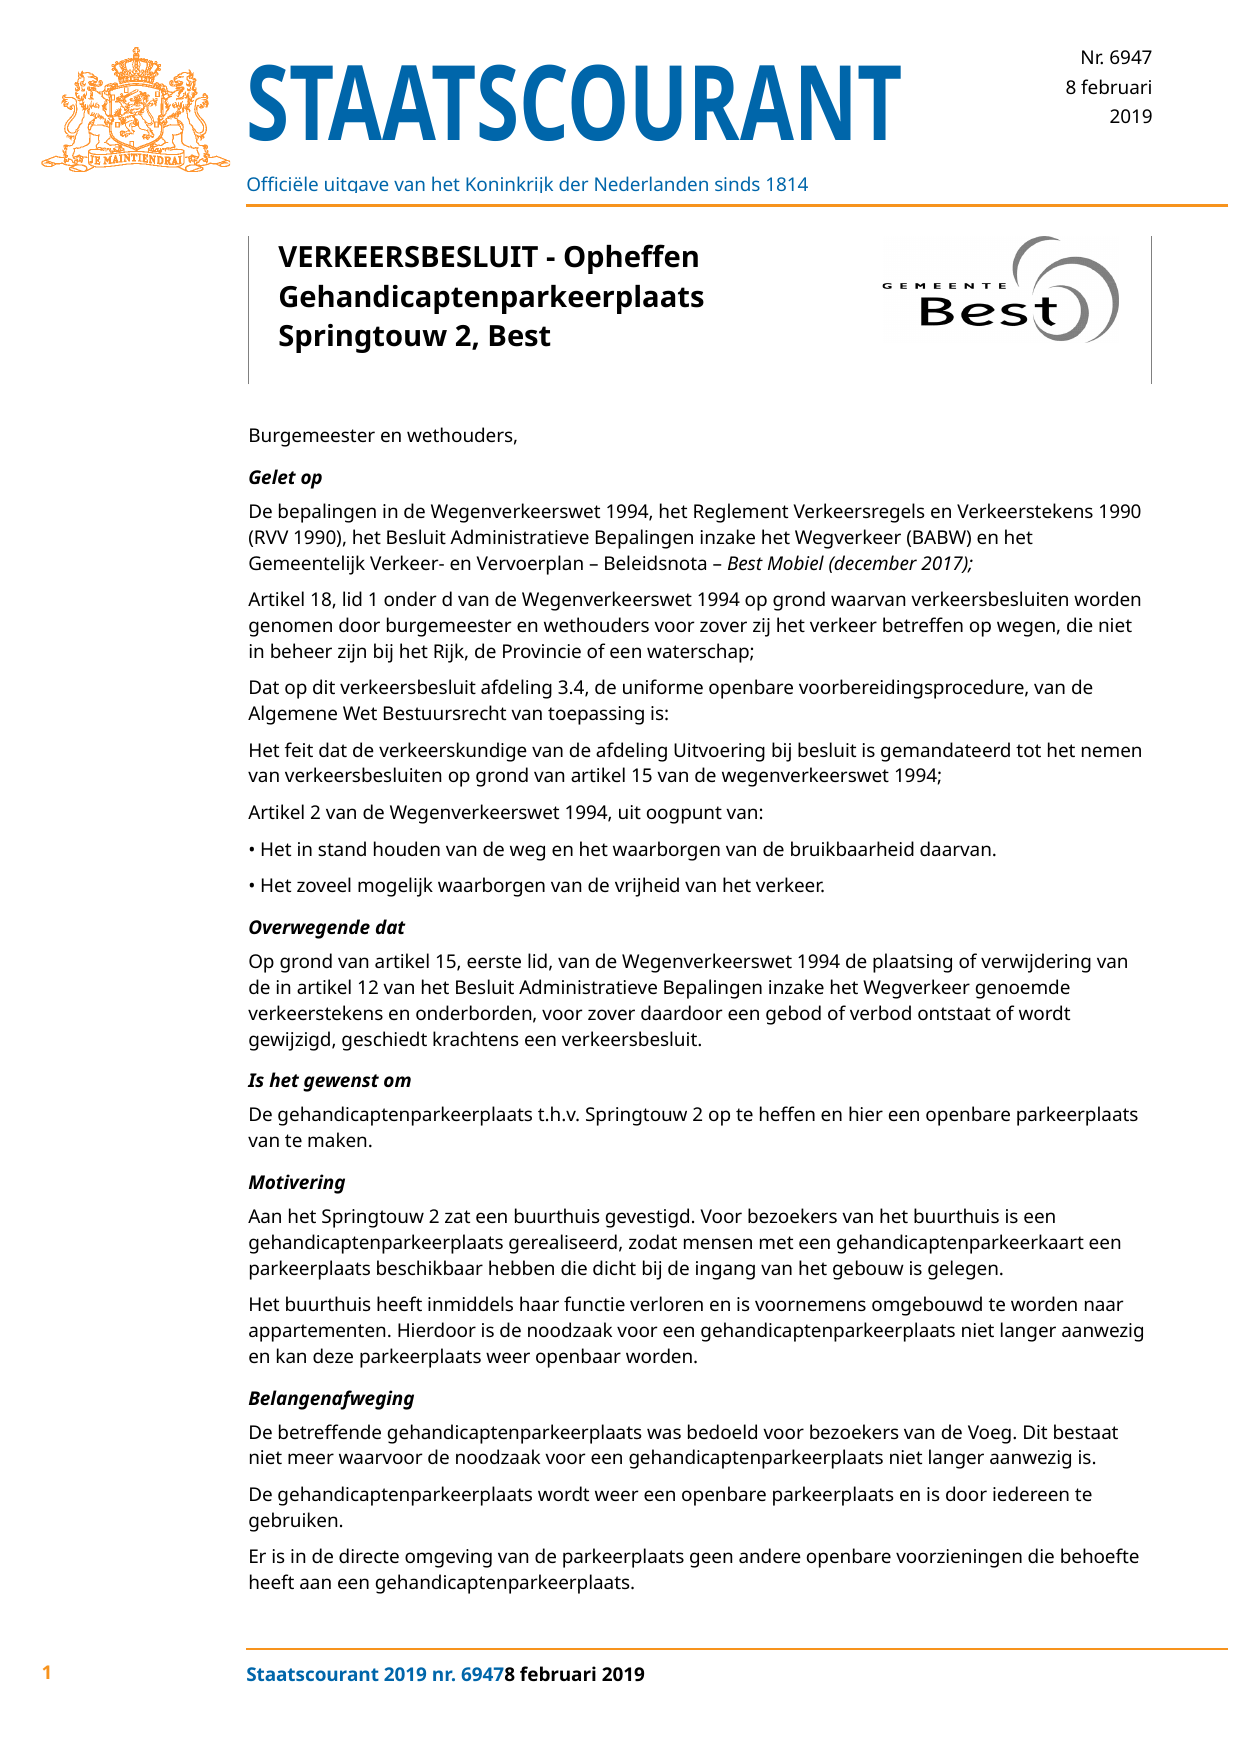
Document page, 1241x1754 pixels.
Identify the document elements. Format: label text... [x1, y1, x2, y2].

text • Het in stand houden van de weg en het waarborgen van de bruikbaarheid daarvan. [248, 836, 1152, 862]
table_header [1119, 236, 1151, 342]
text De bepalingen in de Wegenverkeerswet 1994, het Reglement Verkeersregels en Verkeerstekens 1990 (RVV 1990), het Besluit Administratieve Bepalingen inzake het Wegverkeer (BABW) en het Gemeentelijk Verkeer- en Vervoerplan – Beleidsnota – Best Mobiel (december 2017); [248, 498, 1152, 575]
text Gelet op [248, 464, 1152, 490]
text Het buurthuis heeft inmiddels haar functie verloren en is voornemens omgebouwd te worden naar appartementen. Hierdoor is de noodzaak voor een gehandicaptenparkeerplaats niet langer aanwezig en kan deze parkeerplaats weer openbaar worden. [248, 1291, 1152, 1369]
text Artikel 18, lid 1 onder d van de Wegenverkeerswet 1994 op grond waarvan verkeersbesluiten worden genomen door burgemeester en wethouders voor zover zij het verkeer betreffen op wegen, die niet in beheer zijn bij het Rijk, de Provincie of een waterschap; [248, 586, 1152, 663]
text Overwegende dat [248, 914, 1152, 940]
table_header [850, 236, 882, 342]
text • Het zoveel mogelijk waarborgen van de vrijheid van het verkeer. [248, 873, 1152, 898]
text Burgemeester en wethouders, [248, 422, 1152, 448]
text Artikel 2 van de Wegenverkeerswet 1994, uit oogpunt van: [248, 799, 1152, 825]
text Is het gewenst om [248, 1068, 1152, 1093]
table_header VERKEERSBESLUIT - Opheffen Gehandicaptenparkeerplaats Springtouw 2, Best [249, 236, 850, 384]
text De gehandicaptenparkeerplaats wordt weer een openbare parkeerplaats en is door iedereen te gebruiken. [248, 1481, 1152, 1533]
text Belangenafweging [248, 1385, 1152, 1411]
text De betreffende gehandicaptenparkeerplaats was bedoeld voor bezoekers van de Voeg. Dit bestaat niet meer waarvoor de noodzaak voor een gehandicaptenparkeerplaats niet langer aanwezig is. [248, 1419, 1152, 1470]
text Het feit dat de verkeerskundige van de afdeling Uitvoering bij besluit is gemandateerd tot het nemen van verkeersbesluiten op grond van artikel 15 van de wegenverkeerswet 1994; [248, 737, 1152, 788]
text Dat op dit verkeersbesluit afdeling 3.4, de uniforme openbare voorbereidingsprocedure, van de Algemene Wet Bestuursrecht van toepassing is: [248, 674, 1152, 726]
picture [41, 47, 231, 172]
text Aan het Springtouw 2 zat een buurthuis gevestigd. Voor bezoekers van het buurthuis is een gehandicaptenparkeerplaats gerealiseerd, zodat mensen met een gehandicaptenparkeerkaart een parkeerplaats beschikbaar hebben die dicht bij de ingang van het gebouw is gelegen. [248, 1203, 1152, 1281]
text De gehandicaptenparkeerplaats t.h.v. Springtouw 2 op te heffen en hier een openbare parkeerplaats van te maken. [248, 1102, 1152, 1153]
table_header [850, 343, 1151, 384]
text Er is in de directe omgeving van de parkeerplaats geen andere openbare voorzieningen die behoefte heeft aan een gehandicaptenparkeerplaats. [248, 1544, 1152, 1595]
text Motivering [248, 1169, 1152, 1195]
picture [882, 236, 1119, 343]
text Op grond van artikel 15, eerste lid, van de Wegenverkeerswet 1994 de plaatsing of verwijdering van de in artikel 12 van het Besluit Administratieve Bepalingen inzake het Wegverkeer genoemde verkeerstekens en onderborden, voor zover daardoor een gebod of verbod ontstaat of wordt gewijzigd, geschiedt krachtens een verkeersbesluit. [248, 948, 1152, 1051]
